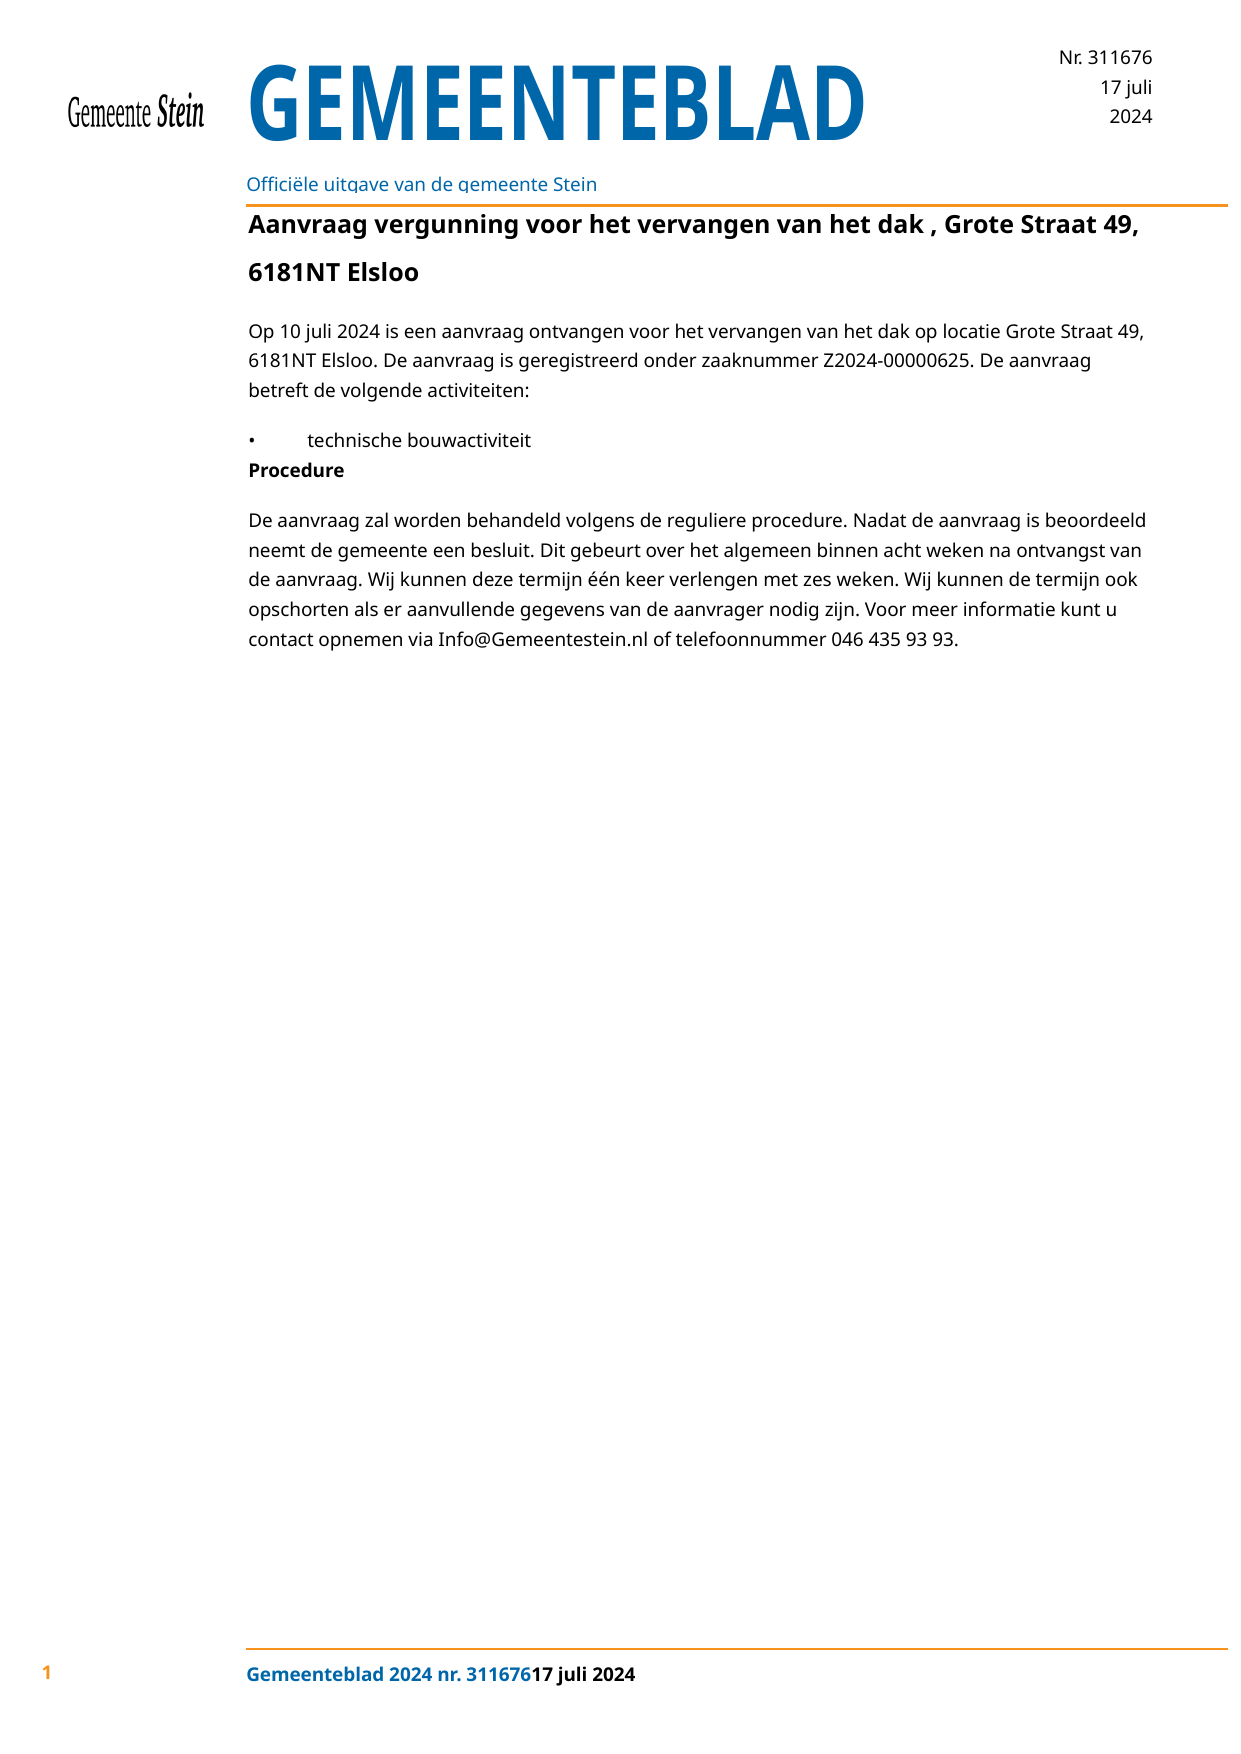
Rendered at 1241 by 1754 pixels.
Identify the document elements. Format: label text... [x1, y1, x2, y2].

text Aanvraag vergunning voor het vervangen van het dak , Grote Straat 49, 6181NT Elsloo [248, 207, 1152, 288]
list technische bouwactiviteit [248, 427, 1152, 453]
text Op 10 juli 2024 is een aanvraag ontvangen voor het vervangen van het dak op locatie Grote Straat 49, 6181NT Elsloo. De aanvraag is geregistreerd onder zaaknummer Z2024-00000625. De aanvraag betreft de volgende activiteiten: [248, 318, 1152, 403]
text Procedure [248, 457, 1152, 483]
picture [41, 47, 231, 172]
text De aanvraag zal worden behandeld volgens de reguliere procedure. Nadat de aanvraag is beoordeeld neemt de gemeente een besluit. Dit gebeurt over het algemeen binnen acht weken na ontvangst van de aanvraag. Wij kunnen deze termijn één keer verlengen met zes weken. Wij kunnen de termijn ook opschorten als er aanvullende gegevens van de aanvrager nodig zijn. Voor meer informatie kunt u contact opnemen via Info@Gemeentestein.nl of telefoonnummer 046 435 93 93. [248, 507, 1152, 652]
